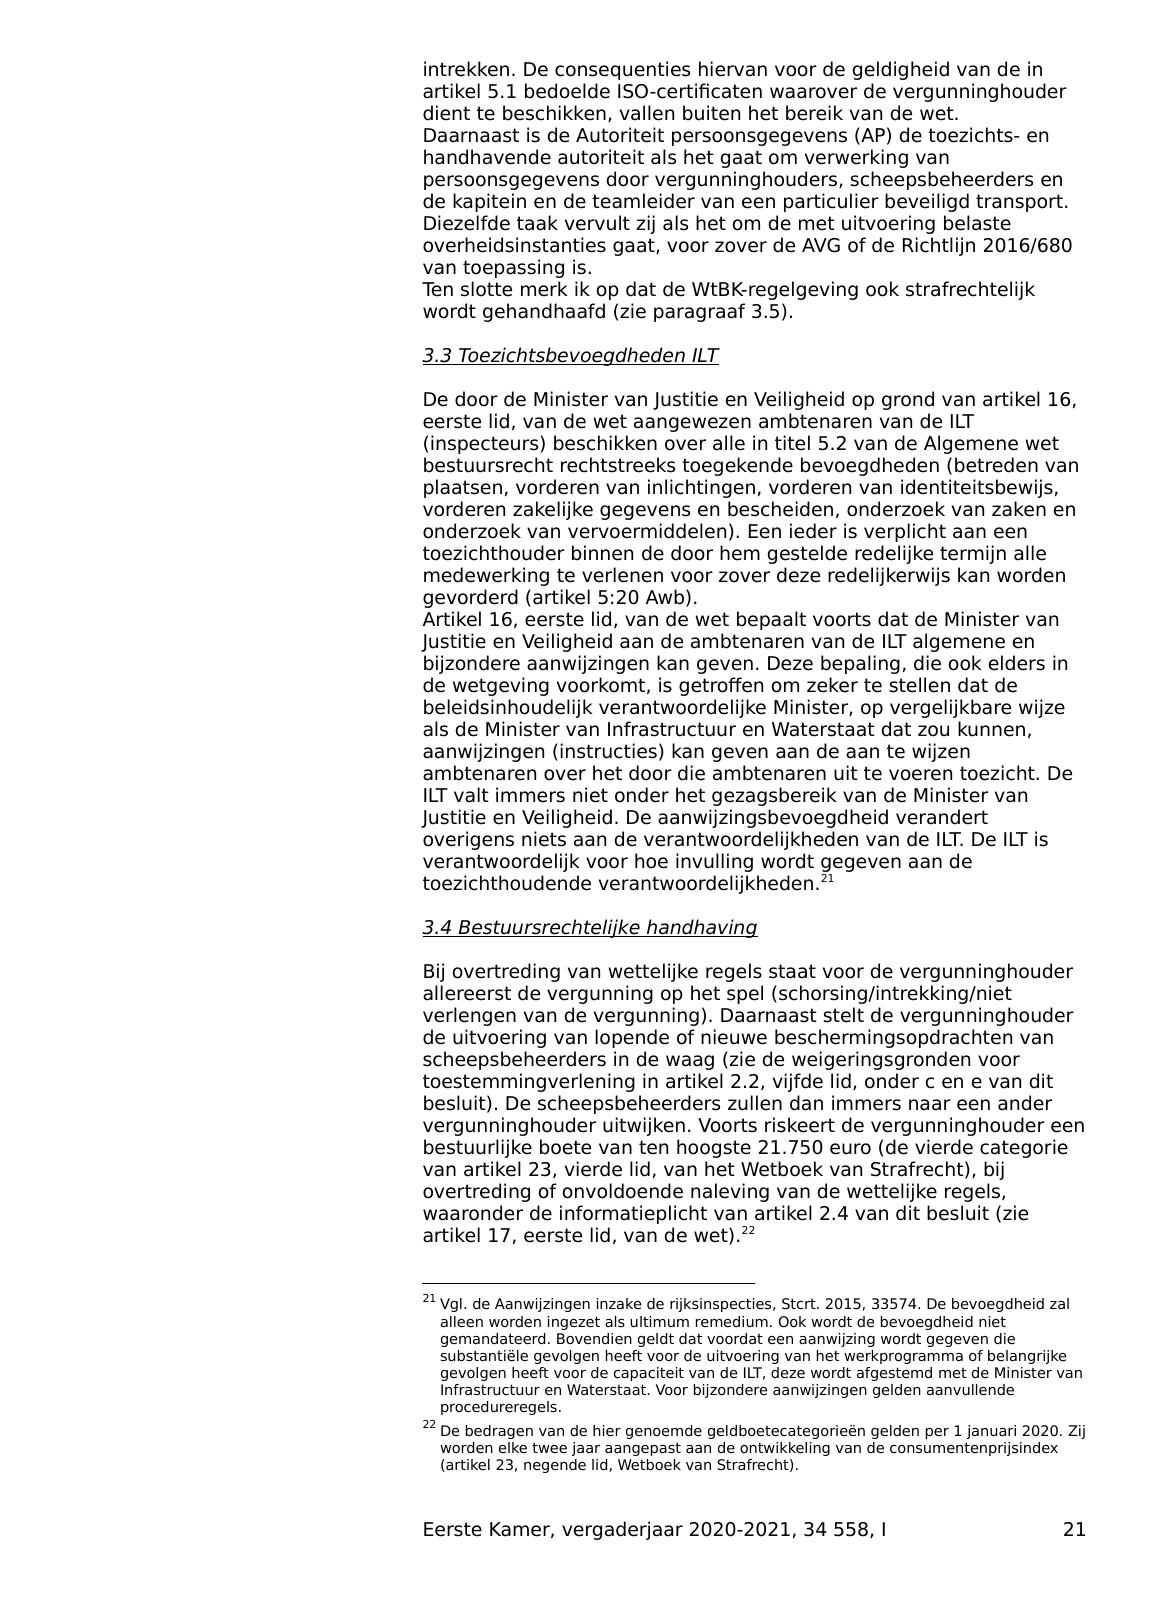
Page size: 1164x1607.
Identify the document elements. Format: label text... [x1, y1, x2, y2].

text Daarnaast is de Autoriteit persoonsgegevens (AP) de toezichts- en handhavende autoriteit als het gaat om verwerking van persoonsgegevens door vergunninghouders, scheepsbeheerders en de kapitein en de teamleider van een particulier beveiligd transport. Diezelfde taak vervult zij als het om de met uitvoering belaste overheidsinstanties gaat, voor zover de AVG of de Richtlijn 2016/680 van toepassing is. [422, 125, 1087, 279]
subtitle 3.3 Toezichtsbevoegdheden ILT [422, 345, 1087, 367]
text De door de Minister van Justitie en Veiligheid op grond van artikel 16, eerste lid, van de wet aangewezen ambtenaren van de ILT (inspecteurs) beschikken over alle in titel 5.2 van de Algemene wet bestuursrecht rechtstreeks toegekende bevoegdheden (betreden van plaatsen, vorderen van inlichtingen, vorderen van identiteitsbewijs, vorderen zakelijke gegevens en bescheiden, onderzoek van zaken en onderzoek van vervoermiddelen). Een ieder is verplicht aan een toezichthouder binnen de door hem gestelde redelijke termijn alle medewerking te verlenen voor zover deze redelijkerwijs kan worden gevorderd (artikel 5:20 Awb). [422, 389, 1087, 609]
text Ten slotte merk ik op dat de WtBK-regelgeving ook strafrechtelijk wordt gehandhaafd (zie paragraaf 3.5). [422, 279, 1087, 323]
text Artikel 16, eerste lid, van de wet bepaalt voorts dat de Minister van Justitie en Veiligheid aan de ambtenaren van de ILT algemene en bijzondere aanwijzingen kan geven. Deze bepaling, die ook elders in de wetgeving voorkomt, is getroffen om zeker te stellen dat de beleidsinhoudelijk verantwoordelijke Minister, op vergelijkbare wijze als de Minister van Infrastructuur en Waterstaat dat zou kunnen, aanwijzingen (instructies) kan geven aan de aan te wijzen ambtenaren over het door die ambtenaren uit te voeren toezicht. De ILT valt immers niet onder het gezagsbereik van de Minister van Justitie en Veiligheid. De aanwijzingsbevoegdheid verandert overigens niets aan de verantwoordelijkheden van de ILT. De ILT is verantwoordelijk voor hoe invulling wordt gegeven aan de toezichthoudende verantwoordelijkheden. [422, 609, 1087, 895]
text Bij overtreding van wettelijke regels staat voor de vergunninghouder allereerst de vergunning op het spel (schorsing/intrekking/niet verlengen van de vergunning). Daarnaast stelt de vergunninghouder de uitvoering van lopende of nieuwe beschermingsopdrachten van scheepsbeheerders in de waag (zie de weigeringsgronden voor toestemmingverlening in artikel 2.2, vijfde lid, onder c en e van dit besluit). De scheepsbeheerders zullen dan immers naar een ander vergunninghouder uitwijken. Voorts riskeert de vergunninghouder een bestuurlijke boete van ten hoogste 21.750 euro (de vierde categorie van artikel 23, vierde lid, van het Wetboek van Strafrecht), bij overtreding of onvoldoende naleving van de wettelijke regels, waaronder de informatieplicht van artikel 2.4 van dit besluit (zie artikel 17, eerste lid, van de wet). [422, 961, 1087, 1247]
text De bedragen van de hier genoemde geldboetecategorieën gelden per 1 januari 2020. Zij worden elke twee jaar aangepast aan de ontwikkeling van de consumentenprijsindex (artikel 23, negende lid, Wetboek van Strafrecht). [422, 1418, 1087, 1474]
subtitle 3.4 Bestuursrechtelijke handhaving [422, 917, 1087, 939]
text Vgl. de Aanwijzingen inzake de rijksinspecties, Stcrt. 2015, 33574. De bevoegdheid zal alleen worden ingezet als ultimum remedium. Ook wordt de bevoegdheid niet gemandateerd. Bovendien geldt dat voordat een aanwijzing wordt gegeven die substantiële gevolgen heeft voor de uitvoering van het werkprogramma of belangrijke gevolgen heeft voor de capaciteit van de ILT, deze wordt afgestemd met de Minister van Infrastructuur en Waterstaat. Voor bijzondere aanwijzingen gelden aanvullende procedureregels. [422, 1292, 1087, 1416]
text intrekken. De consequenties hiervan voor de geldigheid van de in artikel 5.1 bedoelde ISO-certificaten waarover de vergunninghouder dient te beschikken, vallen buiten het bereik van de wet. [422, 59, 1087, 125]
